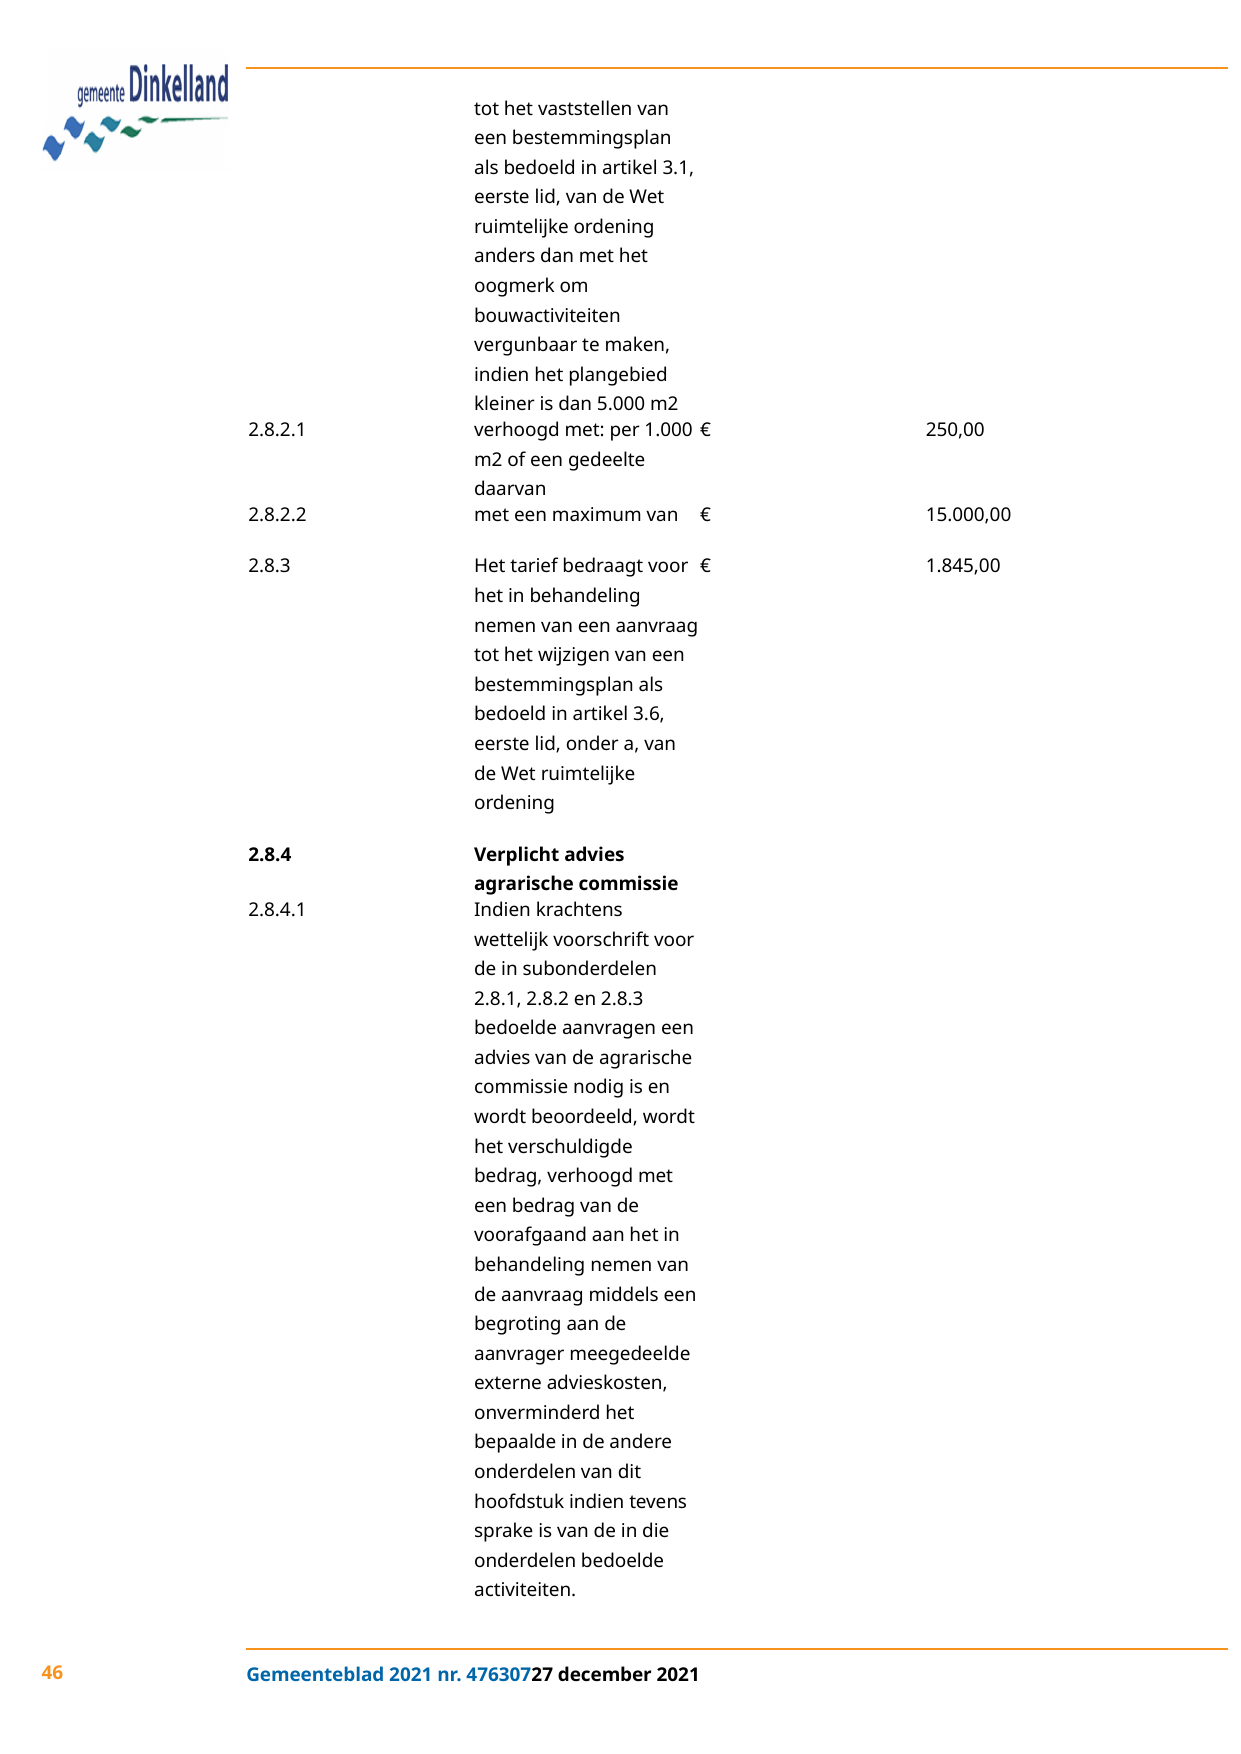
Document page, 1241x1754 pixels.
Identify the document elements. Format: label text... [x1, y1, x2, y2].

table_cell [700, 95, 926, 416]
table_cell € [700, 501, 926, 527]
table_cell 1.845,00 [926, 553, 1152, 815]
table_cell 15.000,00 [926, 501, 1152, 527]
table_cell 250,00 [926, 416, 1152, 501]
table_cell 2.8.4 [248, 841, 474, 896]
table_cell [248, 95, 474, 416]
table_cell Het tarief bedraagt voor het in behandeling nemen van een aanvraag tot het wijzigen van een bestemmingsplan als bedoeld in artikel 3.6, eerste lid, onder a, van de Wet ruimtelijke ordening [474, 553, 700, 815]
table_cell 2.8.2.1 [248, 416, 474, 501]
table_cell € [700, 416, 926, 501]
table_cell Indien krachtens wettelijk voorschrift voor de in subonderdelen 2.8.1, 2.8.2 en 2.8.3 bedoelde aanvragen een advies van de agrarische commissie nodig is en wordt beoordeeld, wordt het verschuldigde bedrag, verhoogd met een bedrag van de voorafgaand aan het in behandeling nemen van de aanvraag middels een begroting aan de aanvrager meegedeelde externe advieskosten, onverminderd het bepaalde in de andere onderdelen van dit hoofdstuk indien tevens sprake is van de in die onderdelen bedoelde activiteiten. [474, 896, 700, 1602]
table_cell 2.8.4.1 [248, 896, 474, 1602]
table_cell [926, 815, 1152, 841]
table_cell [700, 896, 926, 1602]
table_cell [474, 815, 700, 841]
table_cell verhoogd met: per 1.000 m2 of een gedeelte daarvan [474, 416, 700, 501]
table_cell [926, 527, 1152, 553]
table_cell [474, 527, 700, 553]
table_cell 2.8.3 [248, 553, 474, 815]
picture [41, 47, 231, 172]
table_cell [926, 896, 1152, 1602]
table_cell [248, 815, 474, 841]
table_cell [248, 527, 474, 553]
table_cell [700, 527, 926, 553]
table_cell [700, 815, 926, 841]
table_cell met een maximum van [474, 501, 700, 527]
table_cell [926, 841, 1152, 896]
table_cell Verplicht advies agrarische commissie [474, 841, 700, 896]
table_cell [700, 841, 926, 896]
table_cell tot het vaststellen van een bestemmingsplan als bedoeld in artikel 3.1, eerste lid, van de Wet ruimtelijke ordening anders dan met het oogmerk om bouwactiviteiten vergunbaar te maken, indien het plangebied kleiner is dan 5.000 m2 [474, 95, 700, 416]
table_cell [926, 95, 1152, 416]
table_cell € [700, 553, 926, 815]
table_cell 2.8.2.2 [248, 501, 474, 527]
